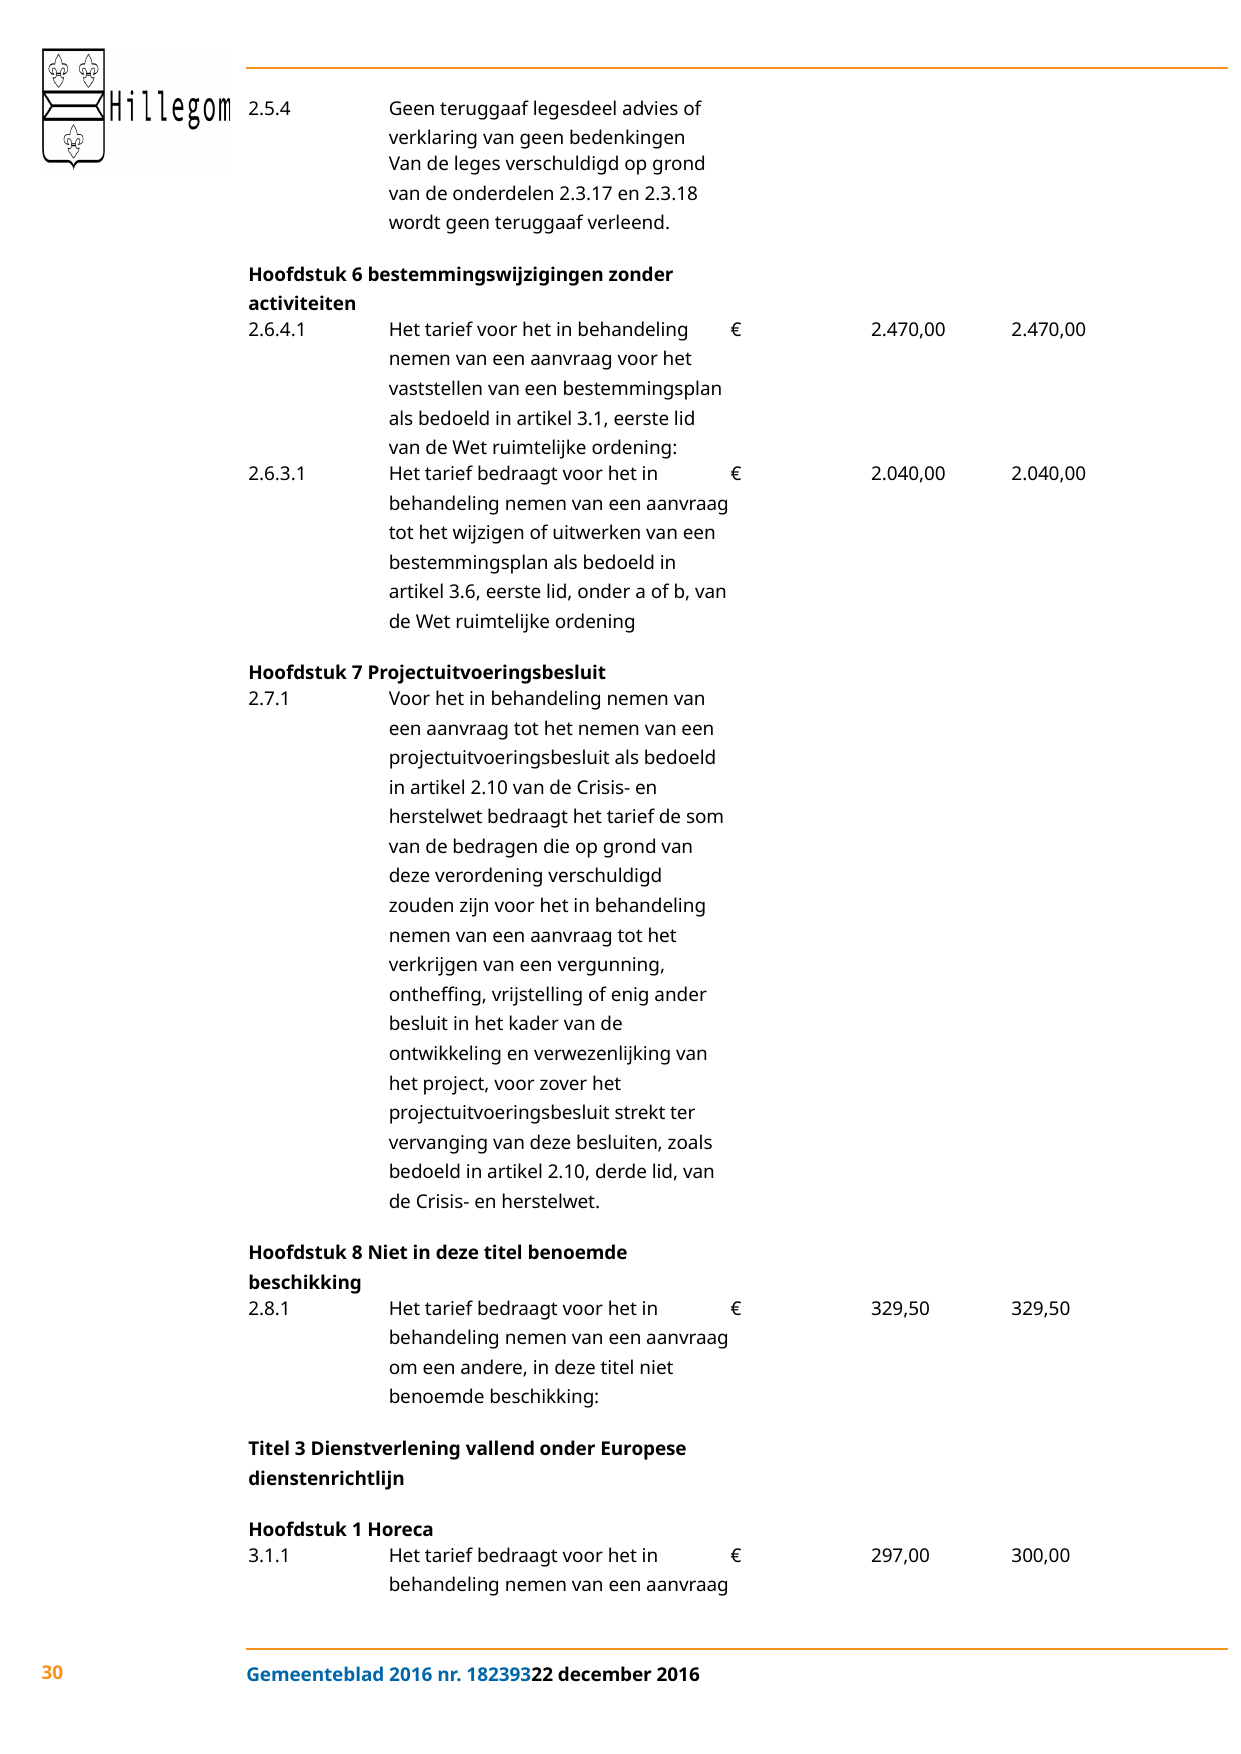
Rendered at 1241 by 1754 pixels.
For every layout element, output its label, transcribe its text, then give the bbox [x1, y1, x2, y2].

table_cell 329,50 [871, 1295, 1011, 1409]
table_cell [248, 1490, 388, 1516]
table_cell [1011, 634, 1152, 659]
table_cell 2.470,00 [871, 316, 1011, 460]
table_cell [1011, 235, 1152, 261]
table_cell [1011, 95, 1152, 150]
table_cell [871, 150, 1011, 235]
table_cell [730, 1240, 871, 1295]
table_cell € [730, 460, 871, 634]
table_cell [389, 1409, 730, 1435]
table_cell [1011, 685, 1152, 1214]
table_cell [871, 660, 1011, 685]
table_cell [730, 660, 871, 685]
table_cell [730, 1409, 871, 1435]
table_cell 2.040,00 [871, 460, 1011, 634]
table_cell [871, 1214, 1011, 1239]
table_cell Hoofdstuk 8 Niet in deze titel benoemde beschikking [248, 1240, 730, 1295]
table_cell [871, 95, 1011, 150]
table_cell Het tarief bedraagt voor het in behandeling nemen van een aanvraag [389, 1542, 730, 1597]
table_cell [1011, 261, 1152, 316]
table_cell [871, 634, 1011, 659]
table_cell [730, 1214, 871, 1239]
table_cell [730, 685, 871, 1214]
table_cell [871, 1240, 1011, 1295]
table_cell Geen teruggaaf legesdeel advies of verklaring van geen bedenkingen [389, 95, 730, 150]
table_cell [389, 1214, 730, 1239]
table_cell € [730, 1295, 871, 1409]
table_cell 300,00 [1011, 1542, 1152, 1597]
table_cell [730, 1490, 871, 1516]
table_cell [389, 235, 730, 261]
table_cell [389, 1490, 730, 1516]
table_cell [871, 685, 1011, 1214]
table_cell [871, 1516, 1011, 1542]
table_cell [871, 1435, 1011, 1490]
table_cell Het tarief bedraagt voor het in behandeling nemen van een aanvraag tot het wijzigen of uitwerken van een bestemmingsplan als bedoeld in artikel 3.6, eerste lid, onder a of b, van de Wet ruimtelijke ordening [389, 460, 730, 634]
table_cell 329,50 [1011, 1295, 1152, 1409]
table_cell [248, 150, 388, 235]
table_cell Het tarief bedraagt voor het in behandeling nemen van een aanvraag om een andere, in deze titel niet benoemde beschikking: [389, 1295, 730, 1409]
table_cell Van de leges verschuldigd op grond van de onderdelen 2.3.17 en 2.3.18 wordt geen teruggaaf verleend. [389, 150, 730, 235]
table_cell Hoofdstuk 6 bestemmingswijzigingen zonder activiteiten [248, 261, 730, 316]
table_cell [1011, 1435, 1152, 1490]
table_cell [730, 634, 871, 659]
table_cell € [730, 316, 871, 460]
table_cell Hoofdstuk 7 Projectuitvoeringsbesluit [248, 660, 730, 685]
table_cell Voor het in behandeling nemen van een aanvraag tot het nemen van een projectuitvoeringsbesluit als bedoeld in artikel 2.10 van de Crisis- en herstelwet bedraagt het tarief de som van de bedragen die op grond van deze verordening verschuldigd zouden zijn voor het in behandeling nemen van een aanvraag tot het verkrijgen van een vergunning, ontheffing, vrijstelling of enig ander besluit in het kader van de ontwikkeling en verwezenlijking van het project, voor zover het projectuitvoeringsbesluit strekt ter vervanging van deze besluiten, zoals bedoeld in artikel 2.10, derde lid, van de Crisis- en herstelwet. [389, 685, 730, 1214]
table_cell [1011, 150, 1152, 235]
table_cell [1011, 660, 1152, 685]
table_cell [248, 235, 388, 261]
table_cell [730, 261, 871, 316]
table_cell [730, 1516, 871, 1542]
table_cell [871, 261, 1011, 316]
table_cell Titel 3 Dienstverlening vallend onder Europese dienstenrichtlijn [248, 1435, 730, 1490]
table_cell [248, 634, 388, 659]
table_cell 3.1.1 [248, 1542, 388, 1597]
table_cell Hoofdstuk 1 Horeca [248, 1516, 730, 1542]
table_cell [1011, 1240, 1152, 1295]
table_cell 2.6.4.1 [248, 316, 388, 460]
table_cell 2.5.4 [248, 95, 388, 150]
table_cell [248, 1214, 388, 1239]
table_cell [730, 235, 871, 261]
table_cell [871, 1409, 1011, 1435]
table_cell 2.7.1 [248, 685, 388, 1214]
table_cell 2.6.3.1 [248, 460, 388, 634]
picture [41, 47, 231, 172]
table_cell [1011, 1214, 1152, 1239]
table_cell [248, 1409, 388, 1435]
table_cell € [730, 1542, 871, 1597]
table_cell [1011, 1516, 1152, 1542]
table_cell 297,00 [871, 1542, 1011, 1597]
table_cell [871, 1490, 1011, 1516]
table_cell [730, 95, 871, 150]
table_cell [730, 1435, 871, 1490]
table_cell [1011, 1490, 1152, 1516]
table_cell [1011, 1409, 1152, 1435]
table_cell [730, 150, 871, 235]
table_cell 2.040,00 [1011, 460, 1152, 634]
table_cell [389, 634, 730, 659]
table_cell Het tarief voor het in behandeling nemen van een aanvraag voor het vaststellen van een bestemmingsplan als bedoeld in artikel 3.1, eerste lid van de Wet ruimtelijke ordening: [389, 316, 730, 460]
table_cell [871, 235, 1011, 261]
table_cell 2.470,00 [1011, 316, 1152, 460]
table_cell 2.8.1 [248, 1295, 388, 1409]
